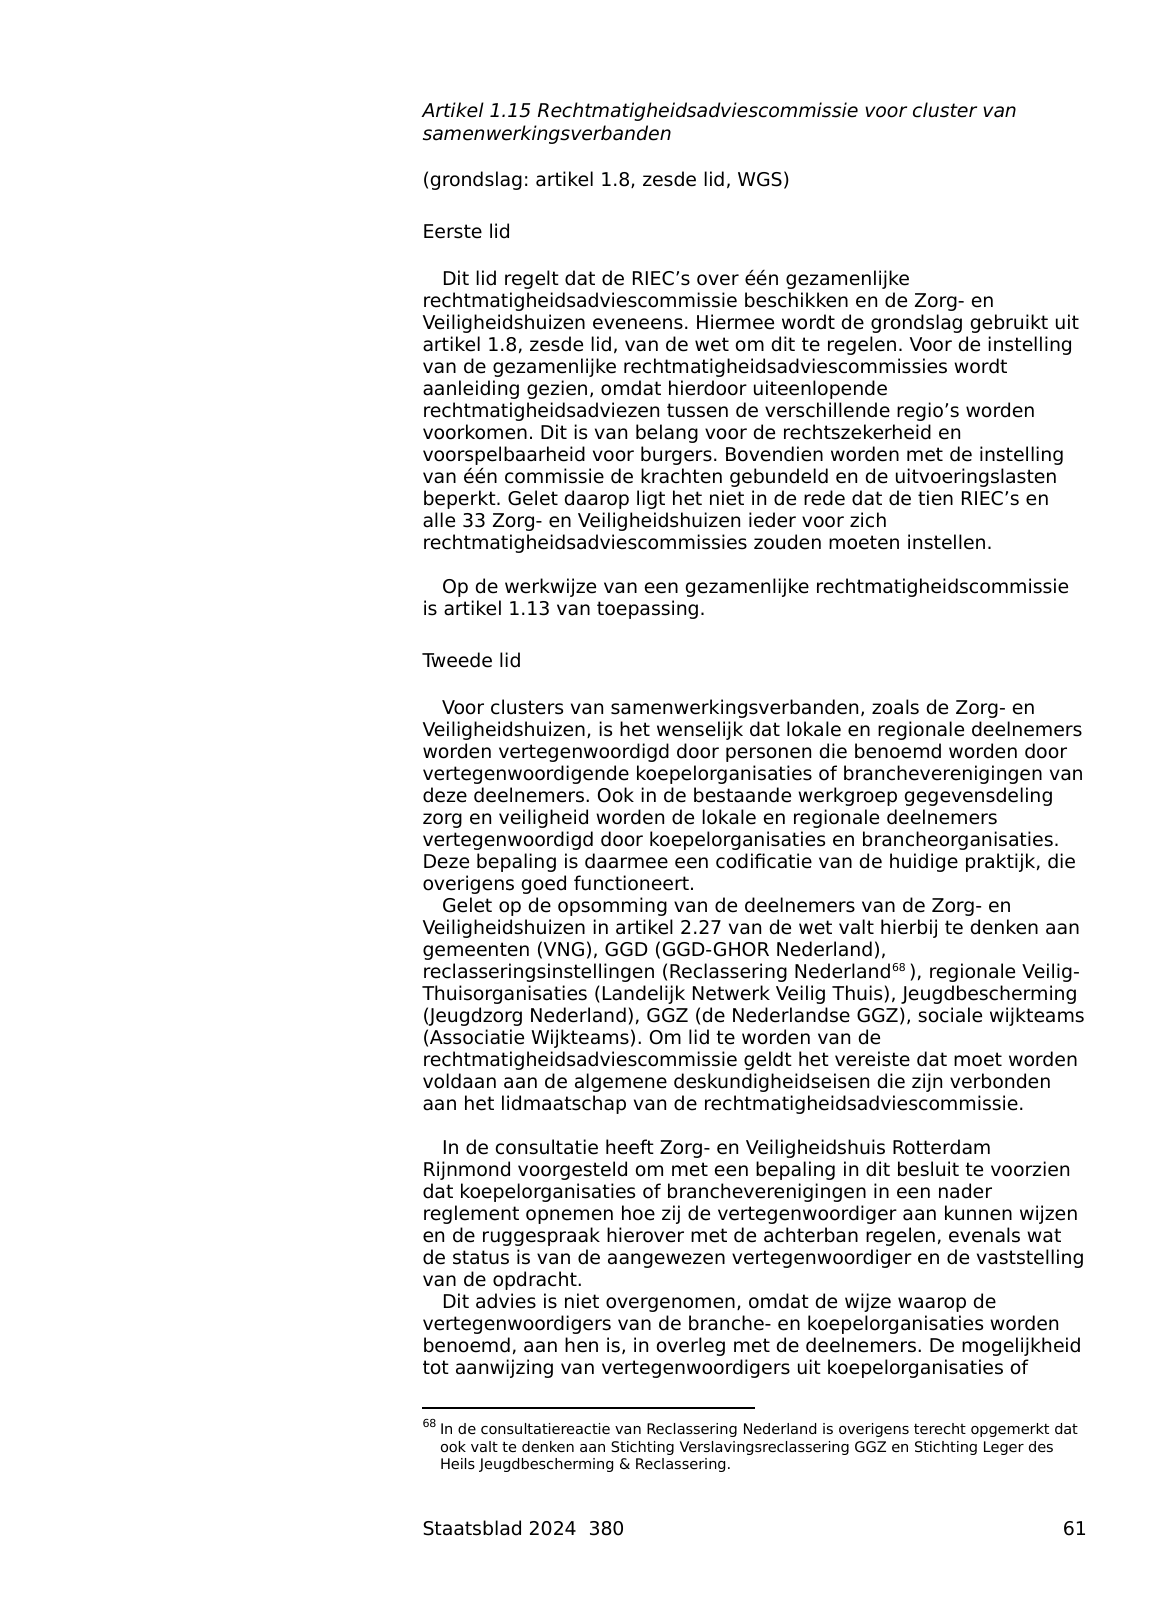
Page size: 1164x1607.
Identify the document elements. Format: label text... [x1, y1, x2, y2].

subtitle (grondslag: artikel 1.8, zesde lid, WGS) [422, 169, 1087, 191]
subtitle Artikel 1.15 Rechtmatigheidsadviescommissie voor cluster van samenwerkingsverbanden [422, 100, 1087, 144]
subtitle Eerste lid [422, 221, 1087, 243]
subtitle Tweede lid [422, 650, 1087, 672]
text Dit lid regelt dat de RIEC’s over één gezamenlijke rechtmatigheidsadviescommissie beschikken en de Zorg- en Veiligheidshuizen eveneens. Hiermee wordt de grondslag gebruikt uit artikel 1.8, zesde lid, van de wet om dit te regelen. Voor de instelling van de gezamenlijke rechtmatigheidsadviescommissies wordt aanleiding gezien, omdat hierdoor uiteenlopende rechtmatigheidsadviezen tussen de verschillende regio’s worden voorkomen. Dit is van belang voor de rechtszekerheid en voorspelbaarheid voor burgers. Bovendien worden met de instelling van één commissie de krachten gebundeld en de uitvoeringslasten beperkt. Gelet daarop ligt het niet in de rede dat de tien RIEC’s en alle 33 Zorg- en Veiligheidshuizen ieder voor zich rechtmatigheidsadviescommissies zouden moeten instellen. [422, 268, 1087, 554]
text In de consultatie heeft Zorg- en Veiligheidshuis Rotterdam Rijnmond voorgesteld om met een bepaling in dit besluit te voorzien dat koepelorganisaties of brancheverenigingen in een nader reglement opnemen hoe zij de vertegenwoordiger aan kunnen wijzen en de ruggespraak hierover met de achterban regelen, evenals wat de status is van de aangewezen vertegenwoordiger en de vaststelling van de opdracht. [422, 1137, 1087, 1291]
text In de consultatiereactie van Reclassering Nederland is overigens terecht opgemerkt dat ook valt te denken aan Stichting Verslavingsreclassering GGZ en Stichting Leger des Heils Jeugdbescherming & Reclassering. [422, 1417, 1087, 1473]
text Dit advies is niet overgenomen, omdat de wijze waarop de vertegenwoordigers van de branche- en koepelorganisaties worden benoemd, aan hen is, in overleg met de deelnemers. De mogelijkheid tot aanwijzing van vertegenwoordigers uit koepelorganisaties of [422, 1291, 1087, 1379]
text Voor clusters van samenwerkingsverbanden, zoals de Zorg- en Veiligheidshuizen, is het wenselijk dat lokale en regionale deelnemers worden vertegenwoordigd door personen die benoemd worden door vertegenwoordigende koepelorganisaties of brancheverenigingen van deze deelnemers. Ook in de bestaande werkgroep gegevensdeling zorg en veiligheid worden de lokale en regionale deelnemers vertegenwoordigd door koepelorganisaties en brancheorganisaties. Deze bepaling is daarmee een codificatie van de huidige praktijk, die overigens goed functioneert. [422, 697, 1087, 895]
text Op de werkwijze van een gezamenlijke rechtmatigheidscommissie is artikel 1.13 van toepassing. [422, 576, 1087, 620]
text Gelet op de opsomming van de deelnemers van de Zorg- en Veiligheidshuizen in artikel 2.27 van de wet valt hierbij te denken aan gemeenten (VNG), GGD (GGD-GHOR Nederland), reclasseringsinstellingen (Reclassering Nederland), regionale Veilig-Thuisorganisaties (Landelijk Netwerk Veilig Thuis), Jeugdbescherming (Jeugdzorg Nederland), GGZ (de Nederlandse GGZ), sociale wijkteams (Associatie Wijkteams). Om lid te worden van de rechtmatigheidsadviescommissie geldt het vereiste dat moet worden voldaan aan de algemene deskundigheidseisen die zijn verbonden aan het lidmaatschap van de rechtmatigheidsadviescommissie. [422, 895, 1087, 1115]
